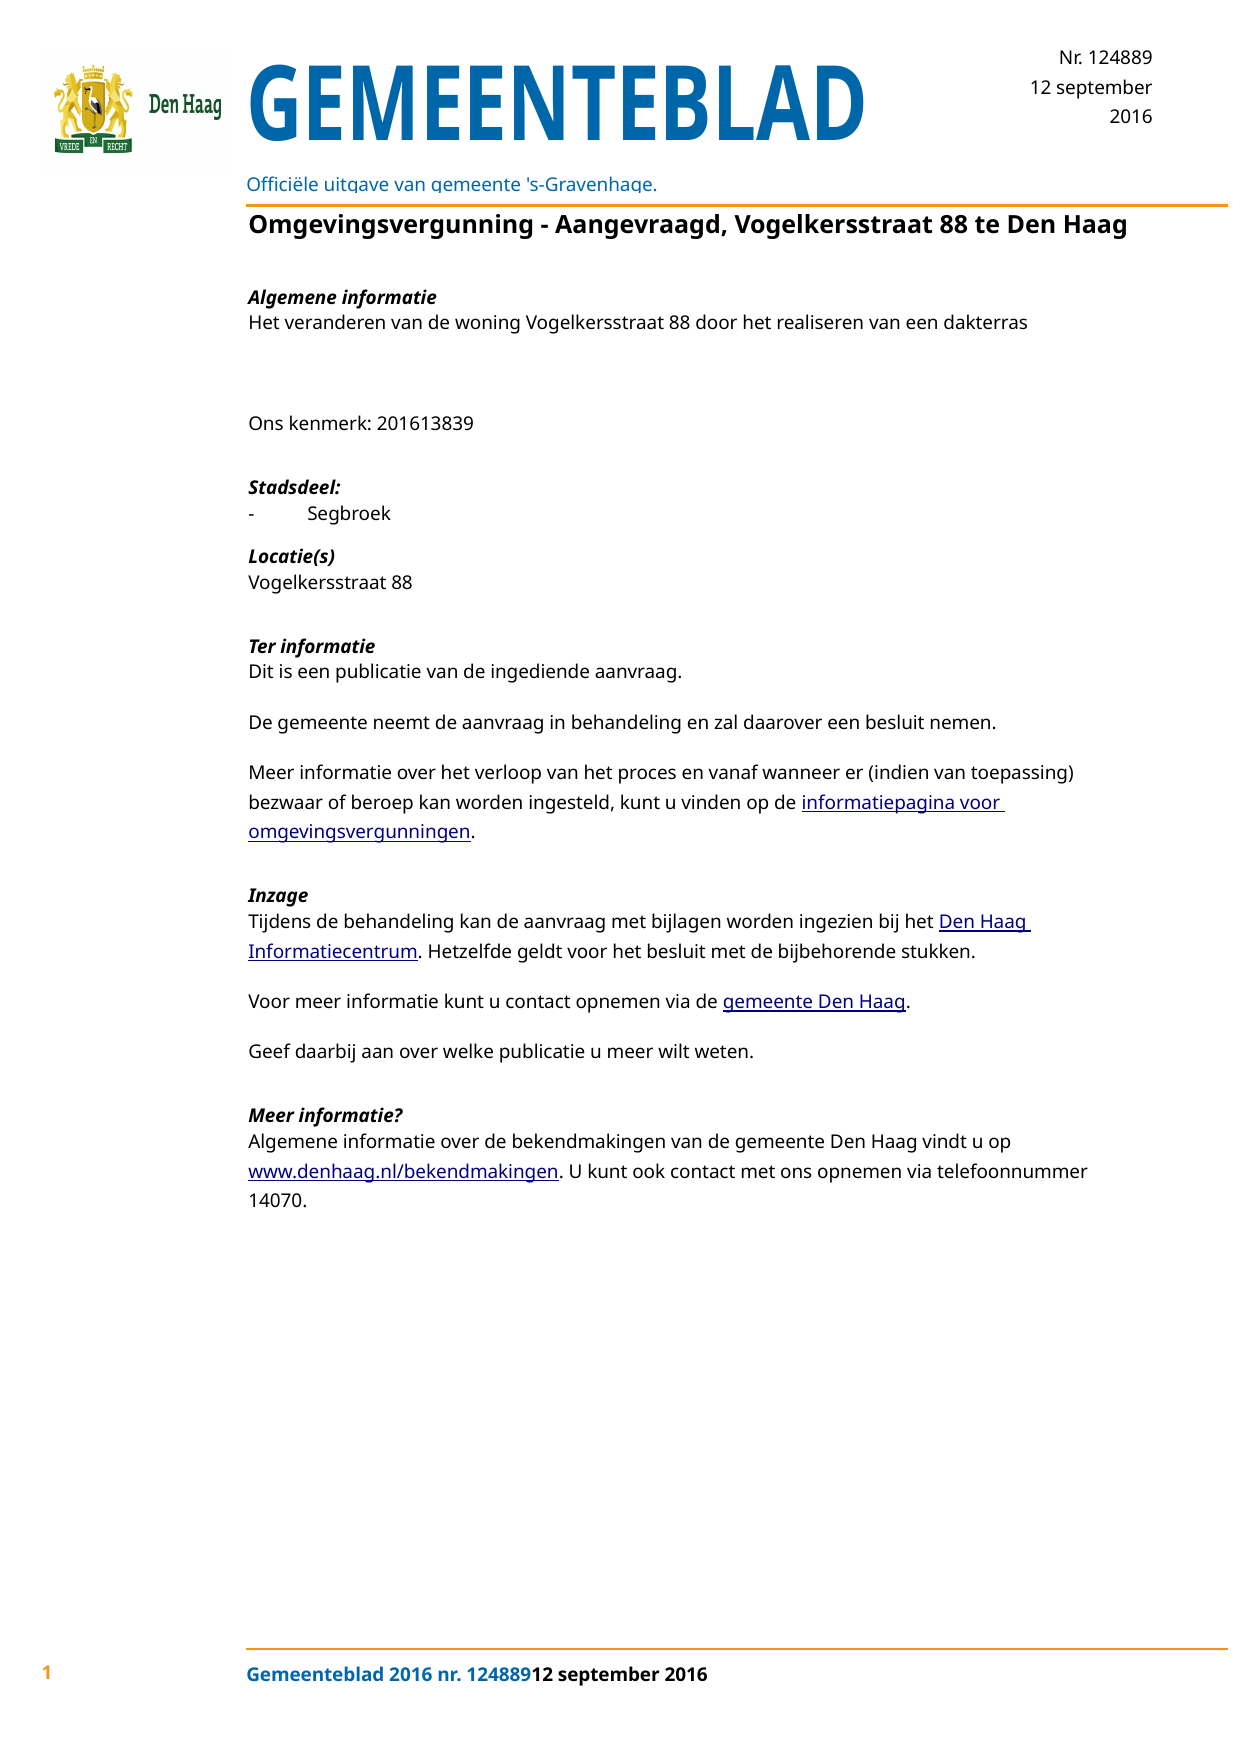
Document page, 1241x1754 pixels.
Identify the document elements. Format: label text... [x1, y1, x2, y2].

text Meer informatie? [248, 1103, 1152, 1128]
text Ter informatie [248, 633, 1152, 659]
text Voor meer informatie kunt u contact opnemen via de gemeente Den Haag. [248, 988, 1152, 1014]
text Algemene informatie over de bekendmakingen van de gemeente Den Haag vindt u op www.denhaag.nl/bekendmakingen. U kunt ook contact met ons opnemen via telefoonnummer 14070. [248, 1128, 1152, 1213]
text Dit is een publicatie van de ingediende aanvraag. [248, 659, 1152, 684]
text Vogelkersstraat 88 [248, 569, 1152, 595]
text Algemene informatie [248, 284, 1152, 309]
text Meer informatie over het verloop van het proces en vanaf wanneer er (indien van toepassing) bezwaar of beroep kan worden ingesteld, kunt u vinden op de informatiepagina voor omgevingsvergunningen. [248, 759, 1152, 844]
text Omgevingsvergunning - Aangevraagd, Vogelkersstraat 88 te Den Haag [248, 207, 1152, 241]
text Locatie(s) [248, 543, 1152, 569]
text Tijdens de behandeling kan de aanvraag met bijlagen worden ingezien bij het Den Haag Informatiecentrum. Hetzelfde geldt voor het besluit met de bijbehorende stukken. [248, 908, 1152, 964]
text Inzage [248, 883, 1152, 908]
text De gemeente neemt de aanvraag in behandeling en zal daarover een besluit nemen. [248, 709, 1152, 735]
text Stadsdeel: [248, 474, 1152, 500]
list Segbroek [248, 500, 1152, 526]
picture [41, 47, 231, 172]
text Het veranderen van de woning Vogelkersstraat 88 door het realiseren van een dakterras [248, 309, 1152, 335]
text Geef daarbij aan over welke publicatie u meer wilt weten. [248, 1039, 1152, 1064]
text Ons kenmerk: 201613839 [248, 410, 1152, 436]
